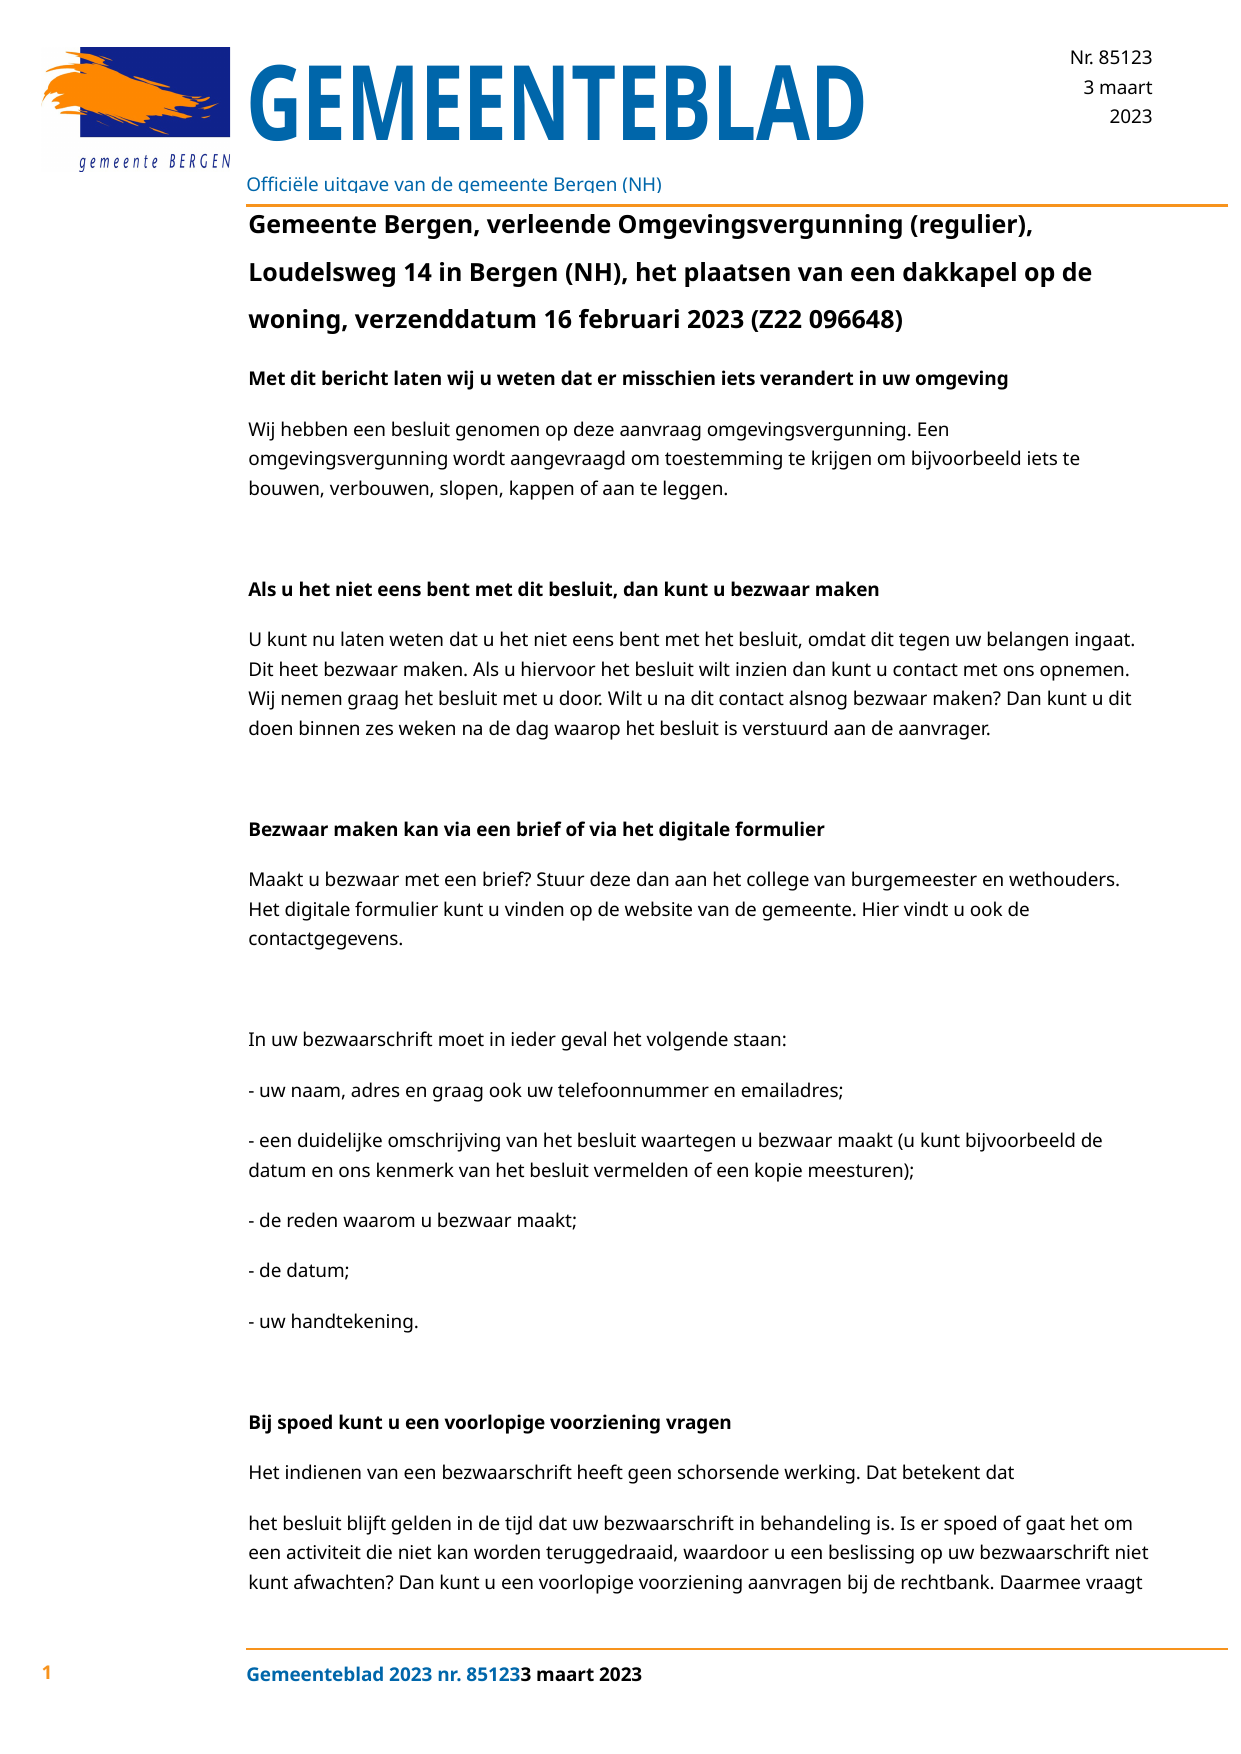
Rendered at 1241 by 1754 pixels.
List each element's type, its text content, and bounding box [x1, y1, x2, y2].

text Met dit bericht laten wij u weten dat er misschien iets verandert in uw omgeving [248, 366, 1152, 391]
text - de reden waarom u bezwaar maakt; [248, 1207, 1152, 1233]
text Maakt u bezwaar met een brief? Stuur deze dan aan het college van burgemeester en wethouders. Het digitale formulier kunt u vinden op de website van de gemeente. Hier vindt u ook de contactgegevens. [248, 866, 1152, 951]
picture [41, 47, 231, 172]
text - uw naam, adres en graag ook uw telefoonnummer en emailadres; [248, 1077, 1152, 1102]
text U kunt nu laten weten dat u het niet eens bent met het besluit, omdat dit tegen uw belangen ingaat. Dit heet bezwaar maken. Als u hiervoor het besluit wilt inzien dan kunt u contact met ons opnemen. Wij nemen graag het besluit met u door. Wilt u na dit contact alsnog bezwaar maken? Dan kunt u dit doen binnen zes weken na de dag waarop het besluit is verstuurd aan de aanvrager. [248, 626, 1152, 741]
text In uw bezwaarschrift moet in ieder geval het volgende staan: [248, 1026, 1152, 1052]
text Bij spoed kunt u een voorlopige voorziening vragen [248, 1409, 1152, 1434]
text Als u het niet eens bent met dit besluit, dan kunt u bezwaar maken [248, 576, 1152, 602]
text Wij hebben een besluit genomen op deze aanvraag omgevingsvergunning. Een omgevingsvergunning wordt aangevraagd om toestemming te krijgen om bijvoorbeeld iets te bouwen, verbouwen, slopen, kappen of aan te leggen. [248, 416, 1152, 501]
text Het indienen van een bezwaarschrift heeft geen schorsende werking. Dat betekent dat [248, 1459, 1152, 1485]
text Gemeente Bergen, verleende Omgevingsvergunning (regulier), Loudelsweg 14 in Bergen (NH), het plaatsen van een dakkapel op de woning, verzenddatum 16 februari 2023 (Z22 096648) [248, 207, 1152, 336]
text - een duidelijke omschrijving van het besluit waartegen u bezwaar maakt (u kunt bijvoorbeeld de datum en ons kenmerk van het besluit vermelden of een kopie meesturen); [248, 1127, 1152, 1182]
text het besluit blijft gelden in de tijd dat uw bezwaarschrift in behandeling is. Is er spoed of gaat het om een activiteit die niet kan worden teruggedraaid, waardoor u een beslissing op uw bezwaarschrift niet kunt afwachten? Dan kunt u een voorlopige voorziening aanvragen bij de rechtbank. Daarmee vraagt [248, 1510, 1152, 1594]
text - de datum; [248, 1258, 1152, 1283]
text Bezwaar maken kan via een brief of via het digitale formulier [248, 816, 1152, 842]
text - uw handtekening. [248, 1308, 1152, 1334]
